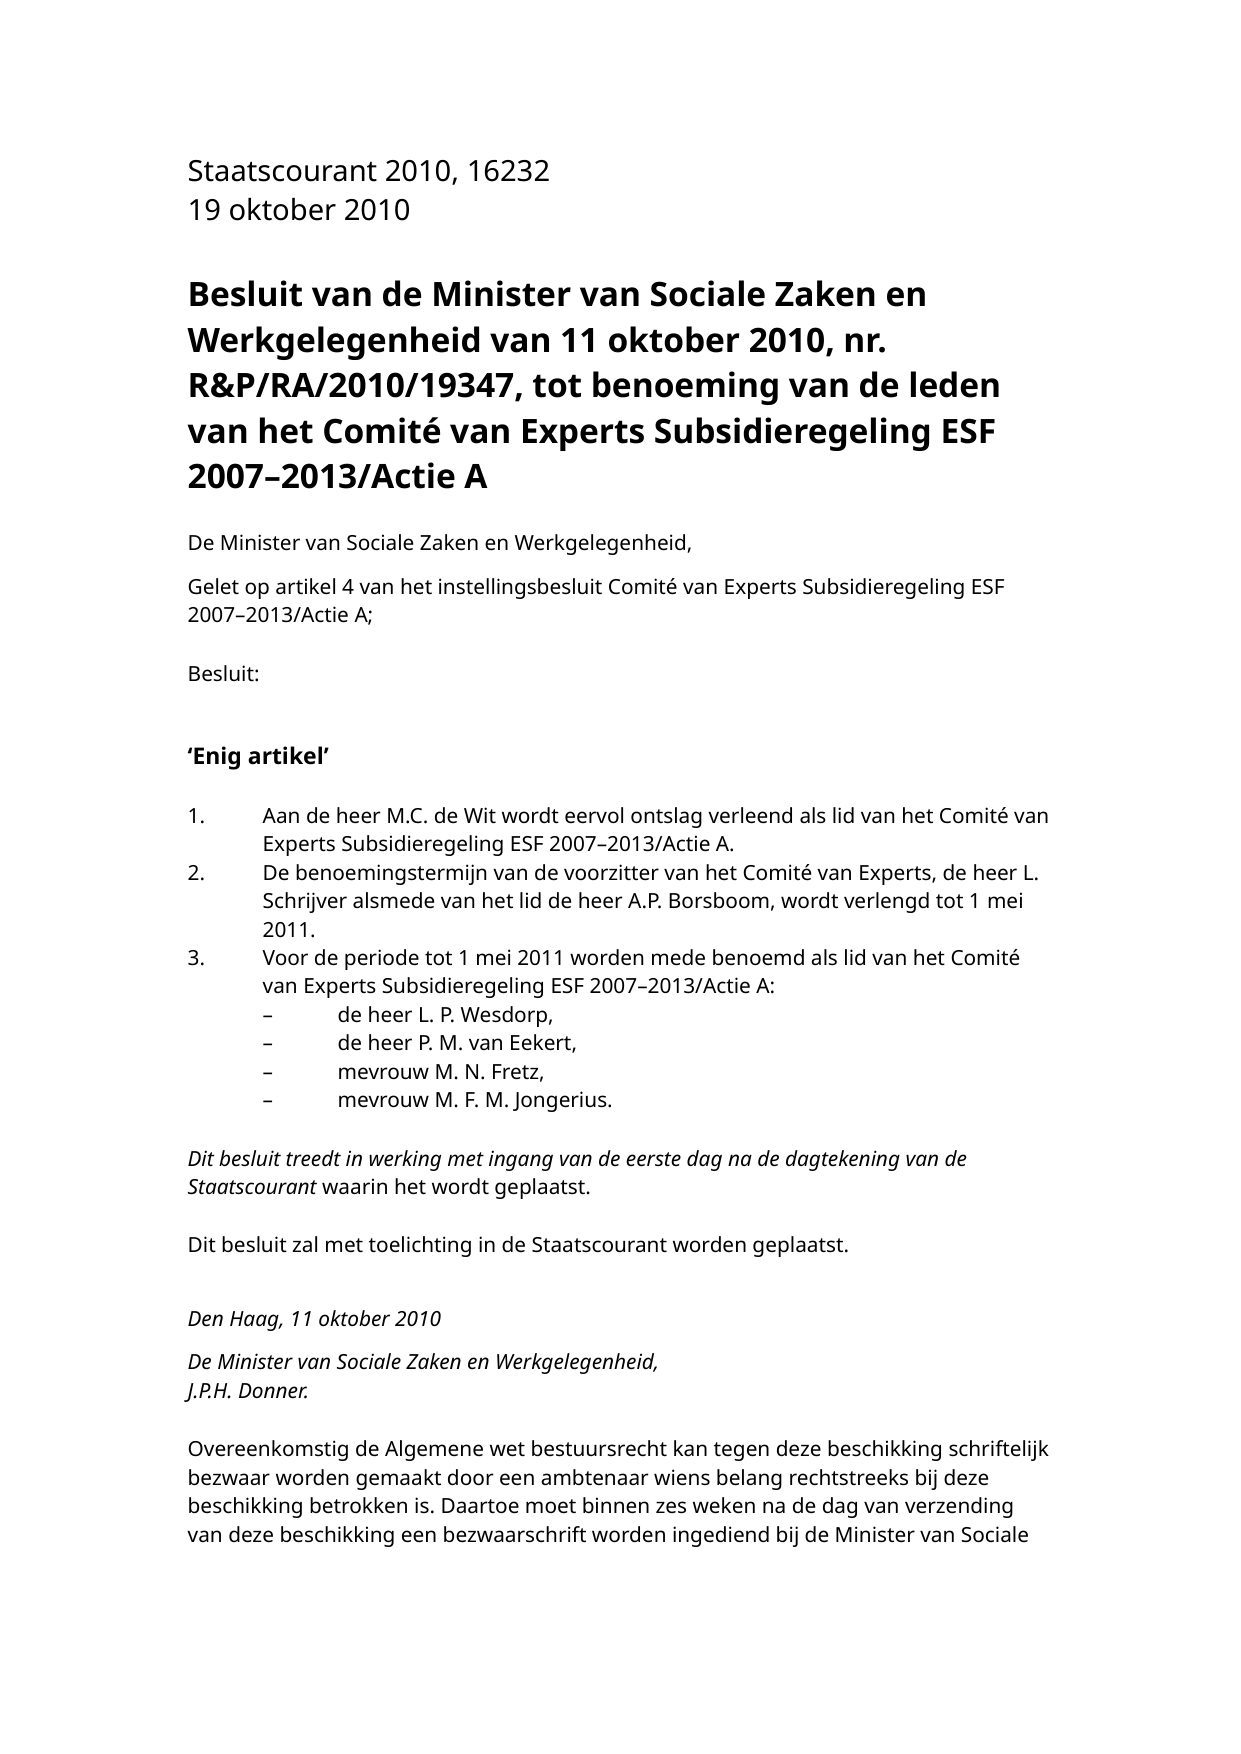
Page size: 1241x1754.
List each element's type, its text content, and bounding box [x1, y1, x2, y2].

list Aan de heer M.C. de Wit wordt eervol ontslag verleend als lid van het Comité van Experts Subsidieregeling ESF 2007–2013/Actie A. [187, 801, 1053, 858]
list Voor de periode tot 1 mei 2011 worden mede benoemd als lid van het Comité van Experts Subsidieregeling ESF 2007–2013/Actie A: [187, 943, 1053, 1000]
list mevrouw M. N. Fretz, [262, 1057, 1053, 1085]
subtitle Besluit van de Minister van Sociale Zaken en Werkgelegenheid van 11 oktober 2010, nr. R&P/RA/2010/19347, tot benoeming van de leden van het Comité van Experts Subsidieregeling ESF 2007–2013/Actie A [187, 271, 1053, 498]
list mevrouw M. F. M. Jongerius. [262, 1085, 1053, 1114]
list De benoemingstermijn van de voorzitter van het Comité van Experts, de heer L. Schrijver alsmede van het lid de heer A.P. Borsboom, wordt verlengd tot 1 mei 2011. [187, 858, 1053, 943]
list de heer L. P. Wesdorp, [262, 1000, 1053, 1028]
text Overeenkomstig de Algemene wet bestuursrecht kan tegen deze beschikking schriftelijk bezwaar worden gemaakt door een ambtenaar wiens belang rechtstreeks bij deze beschikking betrokken is. Daartoe moet binnen zes weken na de dag van verzending van deze beschikking een bezwaarschrift worden ingediend bij de Minister van Sociale [187, 1434, 1053, 1548]
text Staatscourant 2010, 16232 [187, 150, 1053, 190]
text J.P.H. Donner. [187, 1376, 1053, 1404]
text Dit besluit treedt in werking met ingang van de eerste dag na de dagtekening van de Staatscourant waarin het wordt geplaatst. [187, 1144, 1053, 1201]
text Besluit: [187, 659, 1053, 687]
text Dit besluit zal met toelichting in de Staatscourant worden geplaatst. [187, 1231, 1053, 1259]
text Gelet op artikel 4 van het instellingsbesluit Comité van Experts Subsidieregeling ESF 2007–2013/Actie A; [187, 572, 1053, 629]
list de heer P. M. van Eekert, [262, 1028, 1053, 1057]
text Den Haag, 11 oktober 2010 [187, 1304, 1053, 1332]
text De Minister van Sociale Zaken en Werkgelegenheid, [187, 528, 1053, 557]
text 19 oktober 2010 [187, 190, 1053, 229]
text De Minister van Sociale Zaken en Werkgelegenheid, [187, 1347, 1053, 1376]
subtitle ‘Enig artikel’ [187, 740, 1053, 771]
